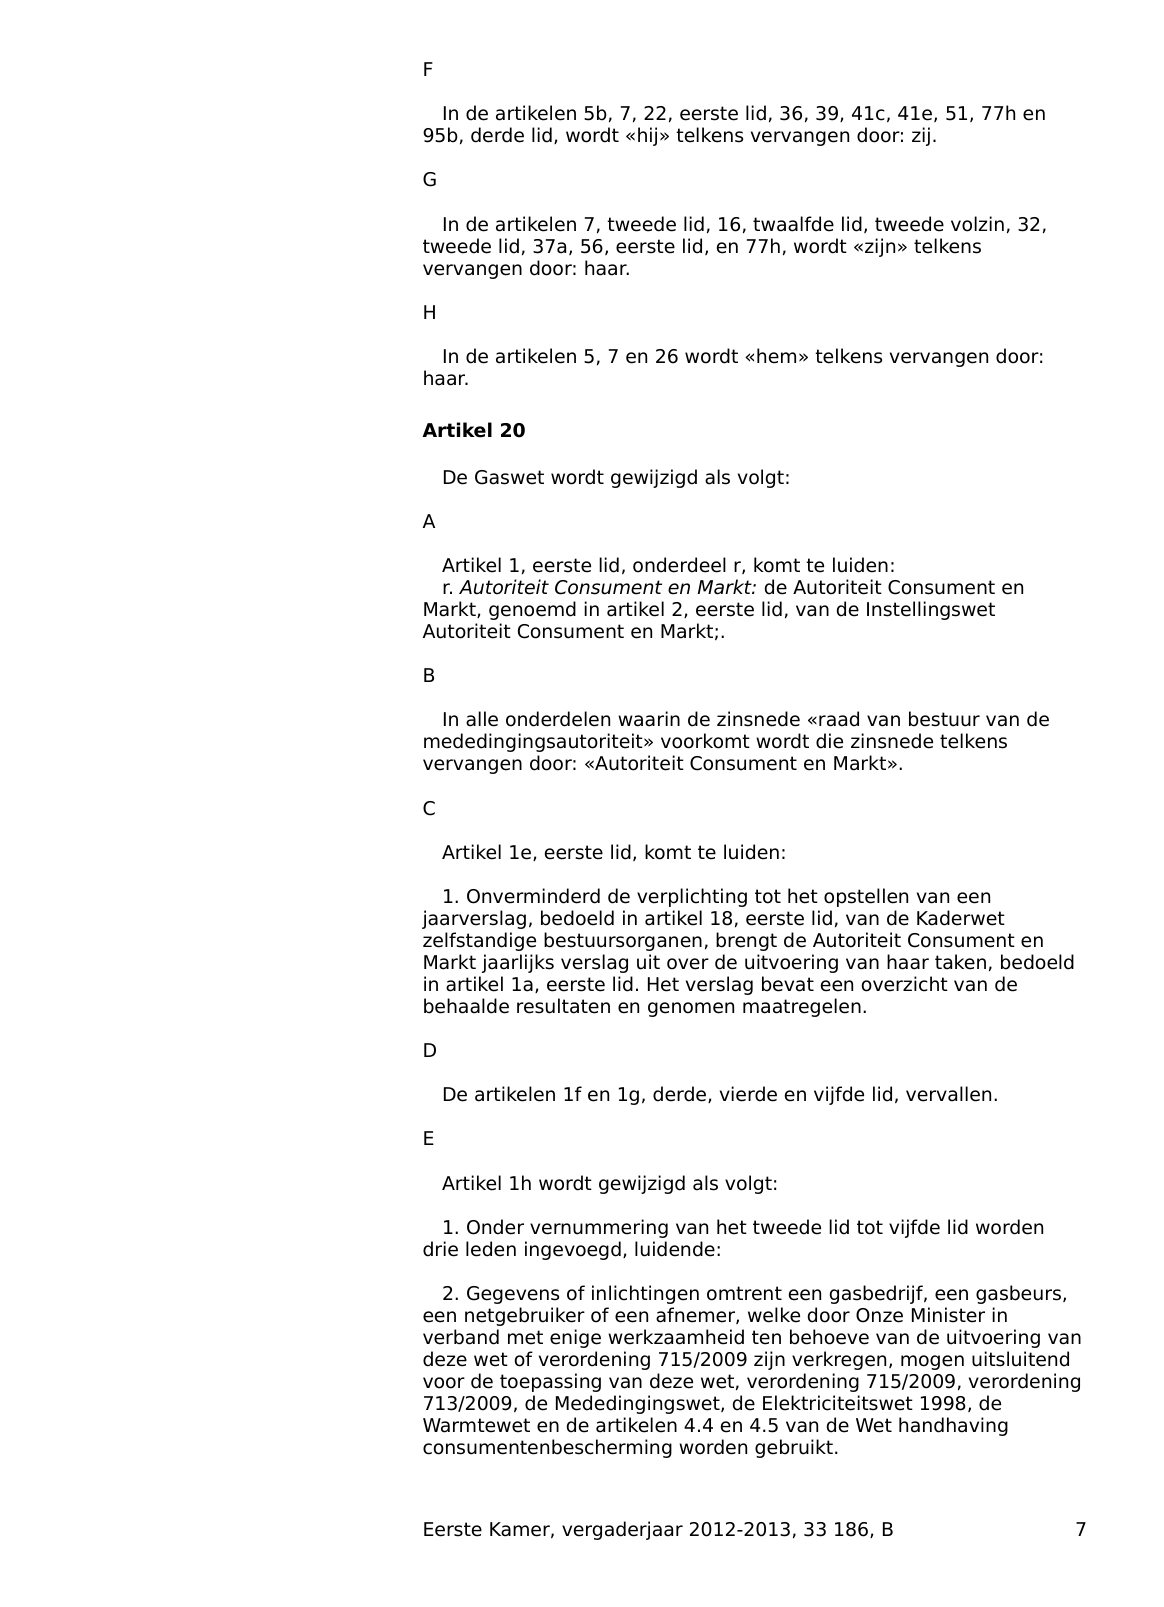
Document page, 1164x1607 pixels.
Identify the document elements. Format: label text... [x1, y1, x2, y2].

text De Gaswet wordt gewijzigd als volgt: [422, 467, 1087, 489]
subtitle Artikel 20 [422, 420, 1087, 442]
text G [422, 169, 1087, 191]
text C [422, 797, 1087, 819]
text Artikel 1h wordt gewijzigd als volgt: [422, 1172, 1087, 1194]
text In de artikelen 7, tweede lid, 16, twaalfde lid, tweede volzin, 32, tweede lid, 37a, 56, eerste lid, en 77h, wordt «zijn» telkens vervangen door: haar. [422, 213, 1087, 279]
text r. Autoriteit Consument en Markt: de Autoriteit Consument en Markt, genoemd in artikel 2, eerste lid, van de Instellingswet Autoriteit Consument en Markt;. [422, 577, 1087, 643]
text D [422, 1040, 1087, 1062]
text In alle onderdelen waarin de zinsnede «raad van bestuur van de mededingingsautoriteit» voorkomt wordt die zinsnede telkens vervangen door: «Autoriteit Consument en Markt». [422, 709, 1087, 775]
text E [422, 1128, 1087, 1150]
text 2. Gegevens of inlichtingen omtrent een gasbedrijf, een gasbeurs, een netgebruiker of een afnemer, welke door Onze Minister in verband met enige werkzaamheid ten behoeve van de uitvoering van deze wet of verordening 715/2009 zijn verkregen, mogen uitsluitend voor de toepassing van deze wet, verordening 715/2009, verordening 713/2009, de Mededingingswet, de Elektriciteitswet 1998, de Warmtewet en de artikelen 4.4 en 4.5 van de Wet handhaving consumentenbescherming worden gebruikt. [422, 1283, 1087, 1458]
text F [422, 59, 1087, 81]
text Artikel 1e, eerste lid, komt te luiden: [422, 842, 1087, 864]
text In de artikelen 5b, 7, 22, eerste lid, 36, 39, 41c, 41e, 51, 77h en 95b, derde lid, wordt «hij» telkens vervangen door: zij. [422, 103, 1087, 147]
text 1. Onder vernummering van het tweede lid tot vijfde lid worden drie leden ingevoegd, luidende: [422, 1217, 1087, 1261]
text B [422, 665, 1087, 687]
text In de artikelen 5, 7 en 26 wordt «hem» telkens vervangen door: haar. [422, 346, 1087, 390]
text H [422, 302, 1087, 324]
text De artikelen 1f en 1g, derde, vierde en vijfde lid, vervallen. [422, 1084, 1087, 1106]
text Artikel 1, eerste lid, onderdeel r, komt te luiden: [422, 555, 1087, 577]
text 1. Onverminderd de verplichting tot het opstellen van een jaarverslag, bedoeld in artikel 18, eerste lid, van de Kaderwet zelfstandige bestuursorganen, brengt de Autoriteit Consument en Markt jaarlijks verslag uit over de uitvoering van haar taken, bedoeld in artikel 1a, eerste lid. Het verslag bevat een overzicht van de behaalde resultaten en genomen maatregelen. [422, 886, 1087, 1018]
text A [422, 511, 1087, 533]
